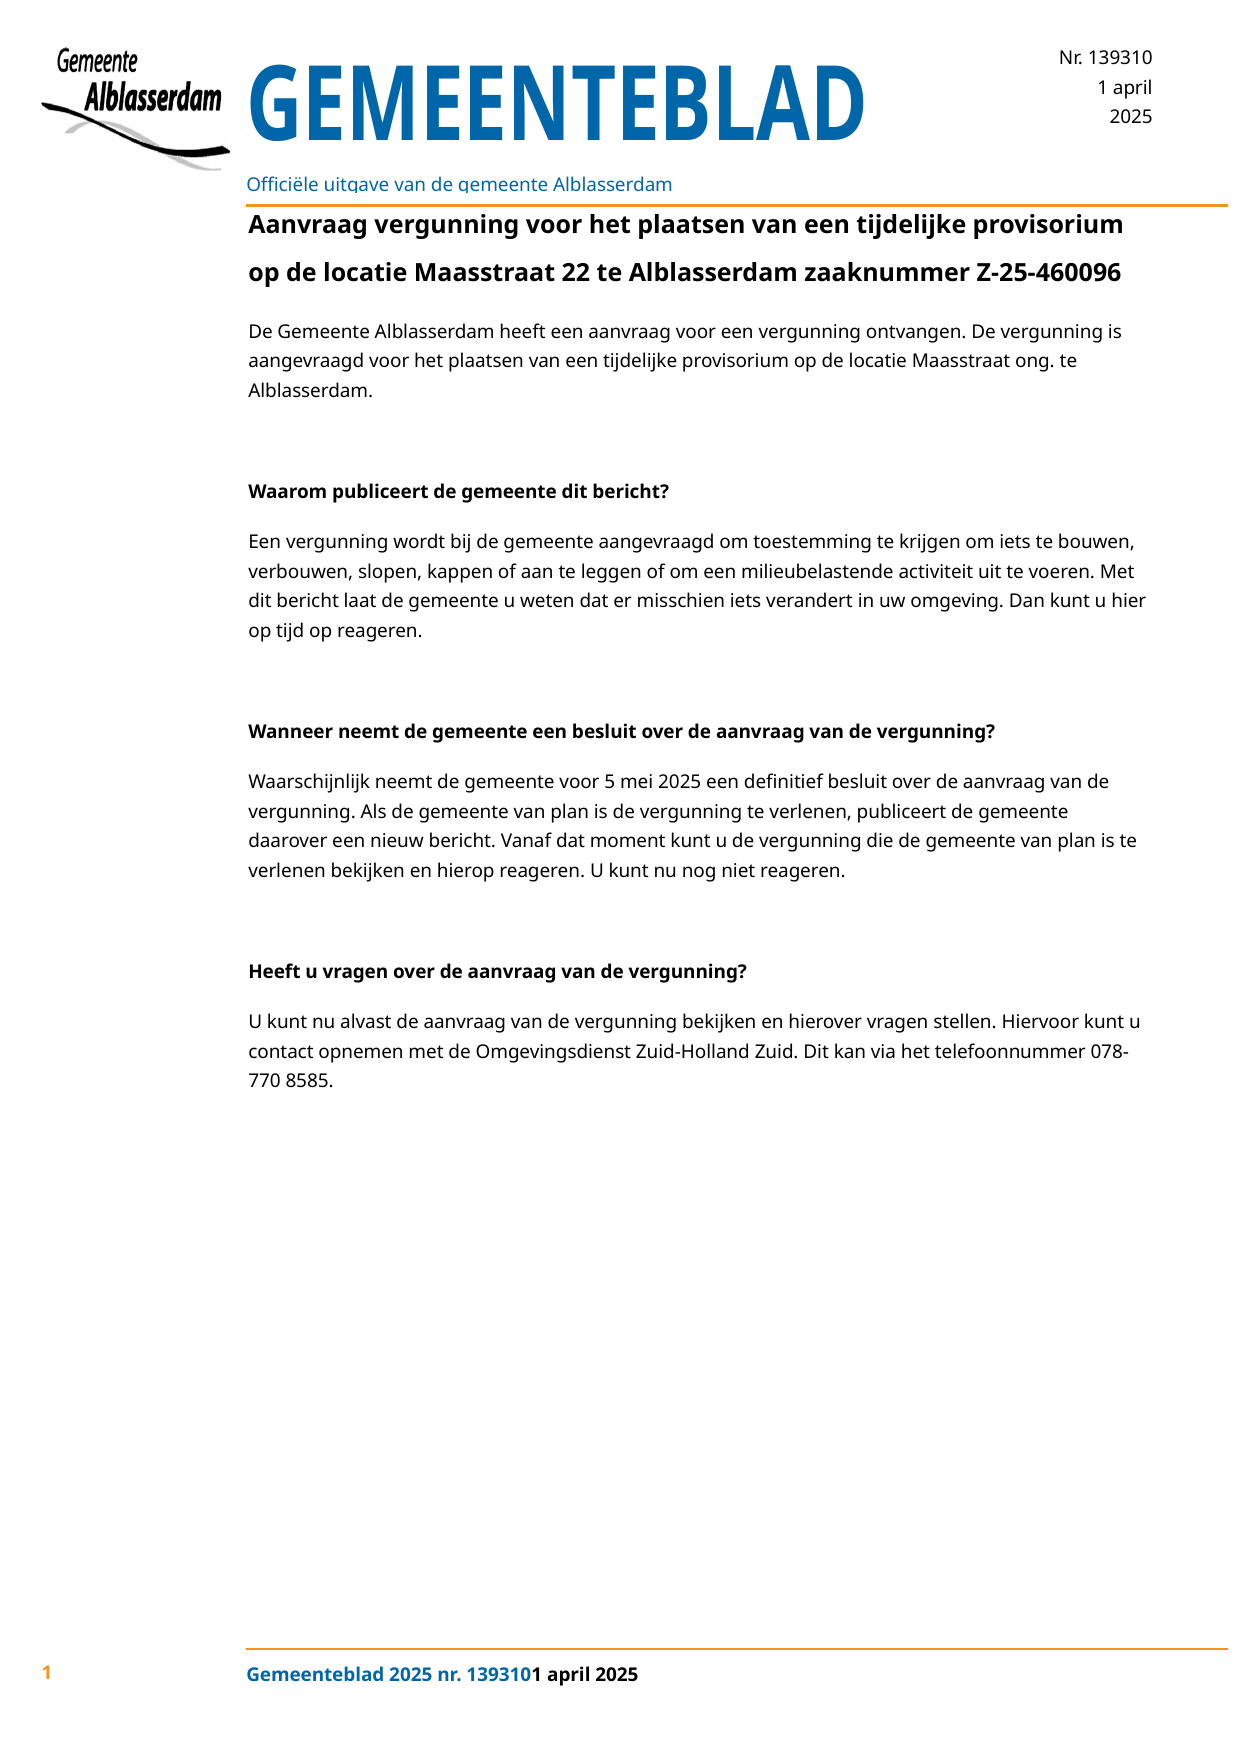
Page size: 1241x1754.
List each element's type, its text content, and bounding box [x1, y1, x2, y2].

text Heeft u vragen over de aanvraag van de vergunning? [248, 958, 1152, 984]
text Een vergunning wordt bij de gemeente aangevraagd om toestemming te krijgen om iets te bouwen, verbouwen, slopen, kappen of aan te leggen of om een milieubelastende activiteit uit te voeren. Met dit bericht laat de gemeente u weten dat er misschien iets verandert in uw omgeving. Dan kunt u hier op tijd op reageren. [248, 528, 1152, 643]
text Aanvraag vergunning voor het plaatsen van een tijdelijke provisorium op de locatie Maasstraat 22 te Alblasserdam zaaknummer Z-25-460096 [248, 207, 1152, 288]
picture [41, 47, 231, 172]
text Waarom publiceert de gemeente dit bericht? [248, 478, 1152, 504]
text De Gemeente Alblasserdam heeft een aanvraag voor een vergunning ontvangen. De vergunning is aangevraagd voor het plaatsen van een tijdelijke provisorium op de locatie Maasstraat ong. te Alblasserdam. [248, 318, 1152, 403]
text Wanneer neemt de gemeente een besluit over de aanvraag van de vergunning? [248, 718, 1152, 744]
text Waarschijnlijk neemt de gemeente voor 5 mei 2025 een definitief besluit over de aanvraag van de vergunning. Als de gemeente van plan is de vergunning te verlenen, publiceert de gemeente daarover een nieuw bericht. Vanaf dat moment kunt u de vergunning die de gemeente van plan is te verlenen bekijken en hierop reageren. U kunt nu nog niet reageren. [248, 768, 1152, 883]
text U kunt nu alvast de aanvraag van de vergunning bekijken en hierover vragen stellen. Hiervoor kunt u contact opnemen met de Omgevingsdienst Zuid-Holland Zuid. Dit kan via het telefoonnummer 078-770 8585. [248, 1008, 1152, 1093]
